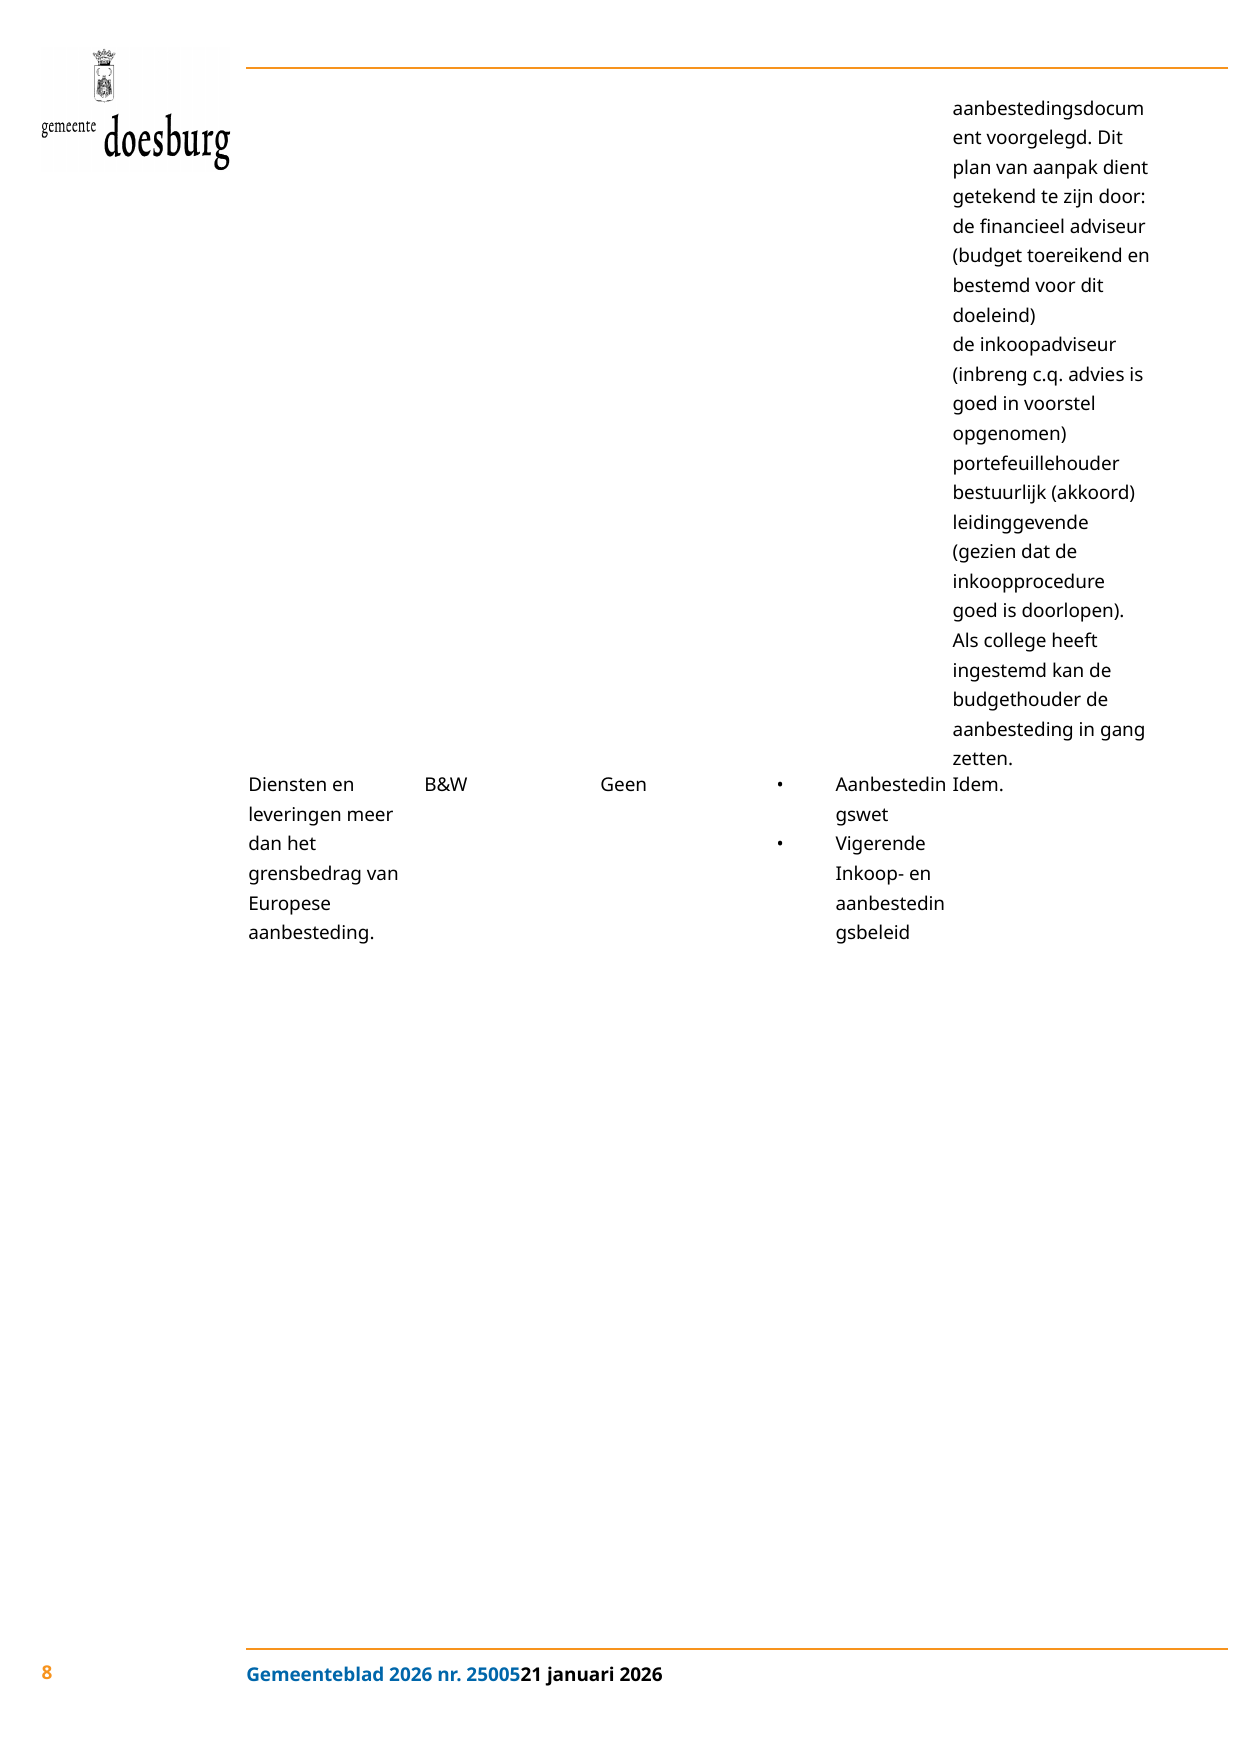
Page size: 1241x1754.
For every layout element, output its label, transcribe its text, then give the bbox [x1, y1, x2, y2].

table_cell Idem. [953, 771, 1152, 945]
table_cell B&W [424, 771, 600, 945]
table_cell [424, 95, 600, 771]
table_cell [776, 95, 952, 771]
table_cell Geen [600, 771, 776, 945]
table_cell Aanbestedingswet Vigerende Inkoop- en aanbestedingsbeleid [776, 771, 952, 945]
table_cell aanbestedingsdocument voorgelegd. Dit plan van aanpak dient getekend te zijn door: de financieel adviseur (budget toereikend en bestemd voor dit doeleind) de inkoopadviseur (inbreng c.q. advies is goed in voorstel opgenomen) portefeuillehouder bestuurlijk (akkoord) leidinggevende (gezien dat de inkoopprocedure goed is doorlopen). Als college heeft ingestemd kan de budgethouder de aanbesteding in gang zetten. [953, 95, 1152, 771]
table_cell [248, 95, 424, 771]
table_cell [600, 95, 776, 771]
table_cell Diensten en leveringen meer dan het grensbedrag van Europese aanbesteding. [248, 771, 424, 945]
picture [41, 47, 231, 172]
